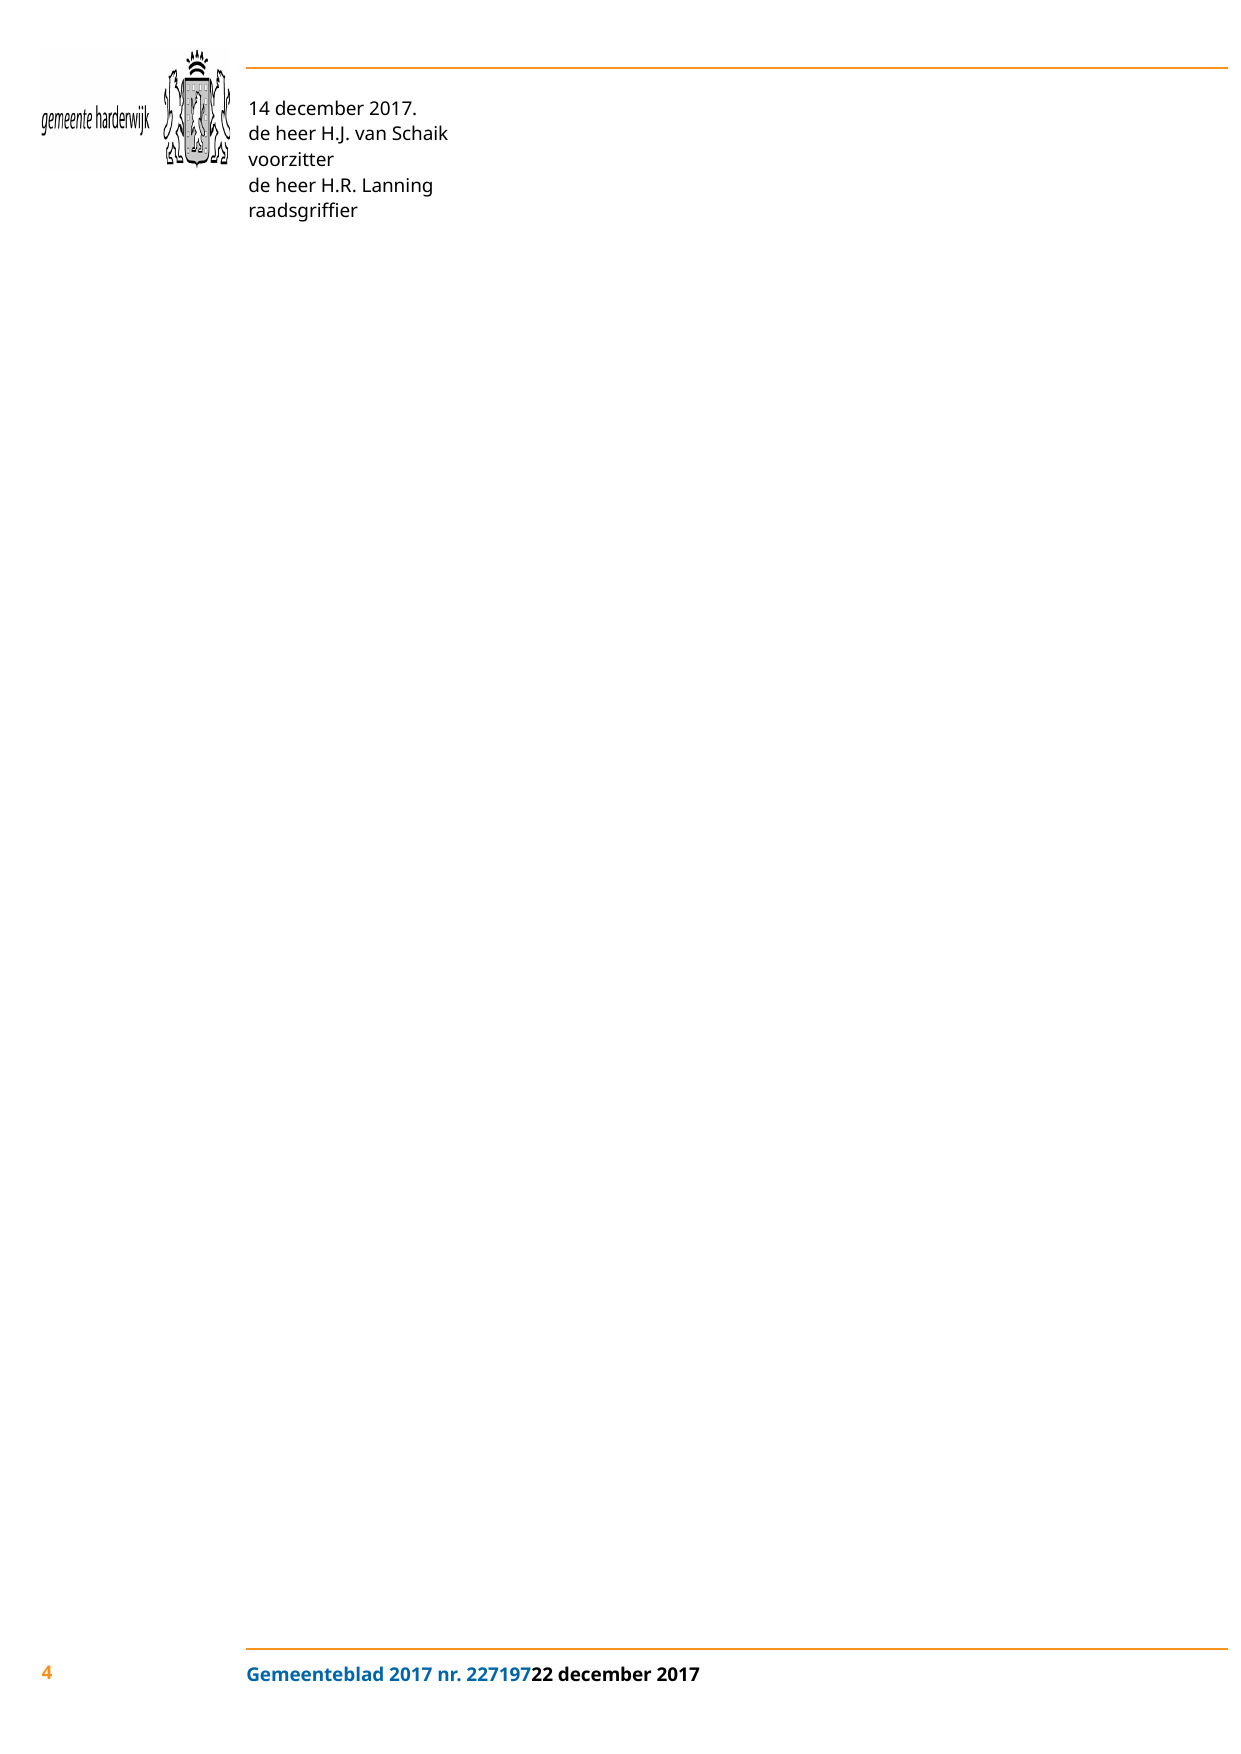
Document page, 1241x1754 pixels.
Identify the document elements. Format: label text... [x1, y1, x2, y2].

text de heer H.J. van Schaik [248, 121, 1152, 146]
text raadsgriffier [248, 198, 1152, 223]
text 14 december 2017. [248, 95, 1152, 121]
text voorzitter [248, 146, 1152, 172]
text de heer H.R. Lanning [248, 172, 1152, 198]
picture [41, 47, 231, 172]
